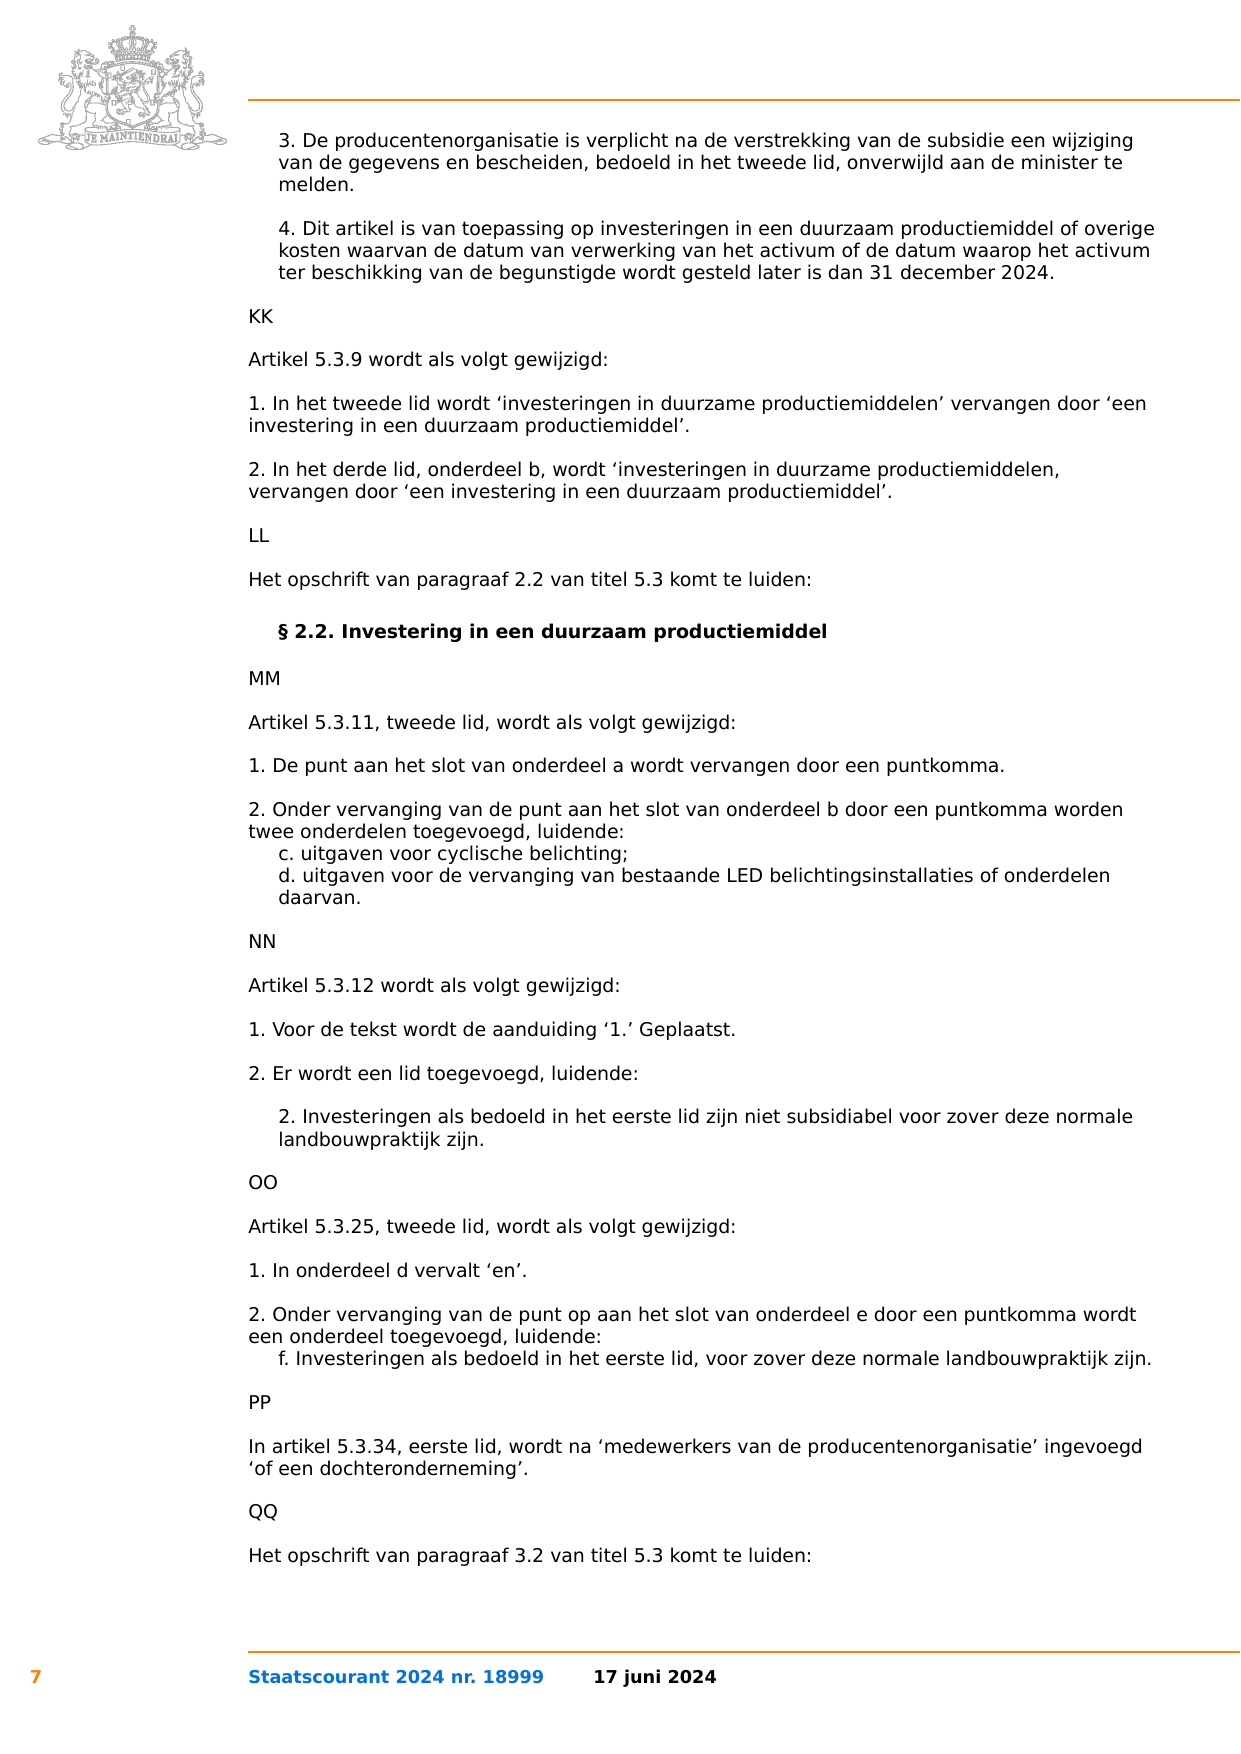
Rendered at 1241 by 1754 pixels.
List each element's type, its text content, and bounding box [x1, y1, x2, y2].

text Het opschrift van paragraaf 3.2 van titel 5.3 komt te luiden: [248, 1545, 1163, 1567]
text 4. Dit artikel is van toepassing op investeringen in een duurzaam productiemiddel of overige kosten waarvan de datum van verwerking van het activum of de datum waarop het activum ter beschikking van de begunstigde wordt gesteld later is dan 31 december 2024. [278, 218, 1163, 284]
text 3. De producentenorganisatie is verplicht na de verstrekking van de subsidie een wijziging van de gegevens en bescheiden, bedoeld in het tweede lid, onverwijld aan de minister te melden. [278, 130, 1163, 196]
text c. uitgaven voor cyclische belichting; [278, 843, 1163, 865]
picture [38, 25, 227, 150]
text Artikel 5.3.11, tweede lid, wordt als volgt gewijzigd: [248, 712, 1163, 733]
text QQ [248, 1501, 1163, 1523]
text Artikel 5.3.9 wordt als volgt gewijzigd: [248, 349, 1163, 371]
text 2. Investeringen als bedoeld in het eerste lid zijn niet subsidiabel voor zover deze normale landbouwpraktijk zijn. [278, 1106, 1163, 1150]
text PP [248, 1392, 1163, 1414]
text 2. Er wordt een lid toegevoegd, luidende: [248, 1063, 1163, 1084]
text 1. De punt aan het slot van onderdeel a wordt vervangen door een puntkomma. [248, 755, 1163, 777]
text OO [248, 1172, 1163, 1194]
text Artikel 5.3.12 wordt als volgt gewijzigd: [248, 975, 1163, 997]
subtitle § 2.2. Investering in een duurzaam productiemiddel [278, 621, 1163, 643]
text In artikel 5.3.34, eerste lid, wordt na ‘medewerkers van de producentenorganisatie’ ingevoegd ‘of een dochteronderneming’. [248, 1436, 1163, 1479]
text 1. In onderdeel d vervalt ‘en’. [248, 1260, 1163, 1282]
text Het opschrift van paragraaf 2.2 van titel 5.3 komt te luiden: [248, 569, 1163, 591]
text 2. Onder vervanging van de punt op aan het slot van onderdeel e door een puntkomma wordt een onderdeel toegevoegd, luidende: [248, 1304, 1163, 1348]
text 2. In het derde lid, onderdeel b, wordt ‘investeringen in duurzame productiemiddelen, vervangen door ‘een investering in een duurzaam productiemiddel’. [248, 459, 1163, 503]
text Artikel 5.3.25, tweede lid, wordt als volgt gewijzigd: [248, 1216, 1163, 1238]
text 1. Voor de tekst wordt de aanduiding ‘1.’ Geplaatst. [248, 1019, 1163, 1041]
text LL [248, 525, 1163, 547]
text 2. Onder vervanging van de punt aan het slot van onderdeel b door een puntkomma worden twee onderdelen toegevoegd, luidende: [248, 799, 1163, 843]
text d. uitgaven voor de vervanging van bestaande LED belichtingsinstallaties of onderdelen daarvan. [278, 865, 1163, 909]
text 1. In het tweede lid wordt ‘investeringen in duurzame productiemiddelen’ vervangen door ‘een investering in een duurzaam productiemiddel’. [248, 393, 1163, 437]
text NN [248, 931, 1163, 953]
text f. Investeringen als bedoeld in het eerste lid, voor zover deze normale landbouwpraktijk zijn. [278, 1348, 1163, 1370]
text MM [248, 668, 1163, 690]
text KK [248, 306, 1163, 327]
